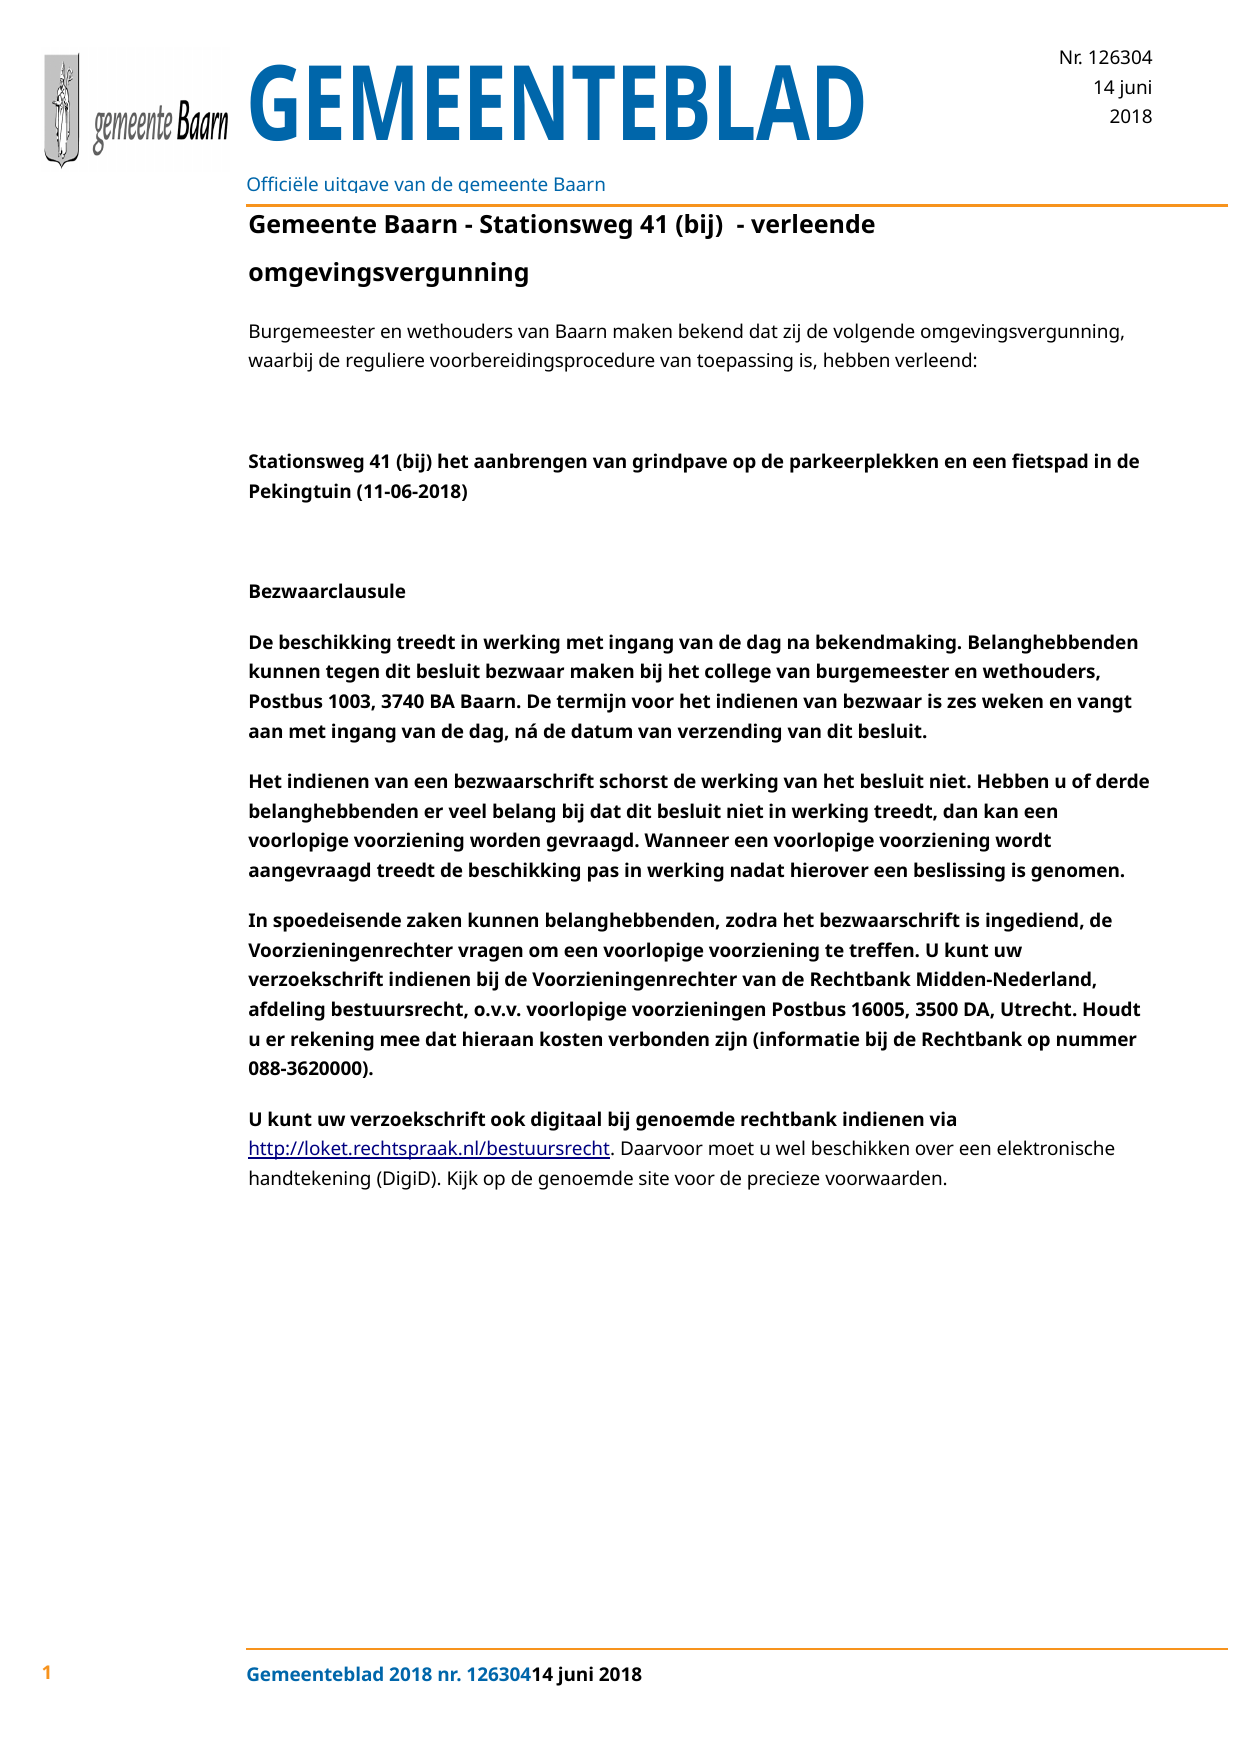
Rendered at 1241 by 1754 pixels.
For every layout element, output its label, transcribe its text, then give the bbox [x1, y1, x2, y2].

text U kunt uw verzoekschrift ook digitaal bij genoemde rechtbank indienen via http://loket.rechtspraak.nl/bestuursrecht. Daarvoor moet u wel beschikken over een elektronische handtekening (DigiD). Kijk op de genoemde site voor de precieze voorwaarden. [248, 1106, 1152, 1191]
text Stationsweg 41 (bij) het aanbrengen van grindpave op de parkeerplekken en een fietspad in de Pekingtuin (11-06-2018) [248, 448, 1152, 504]
text Bezwaarclausule [248, 579, 1152, 604]
text Burgemeester en wethouders van Baarn maken bekend dat zij de volgende omgevingsvergunning, waarbij de reguliere voorbereidingsprocedure van toepassing is, hebben verleend: [248, 318, 1152, 373]
text Gemeente Baarn - Stationsweg 41 (bij) - verleende omgevingsvergunning [248, 207, 1152, 288]
picture [41, 47, 231, 172]
text De beschikking treedt in werking met ingang van de dag na bekendmaking. Belanghebbenden kunnen tegen dit besluit bezwaar maken bij het college van burgemeester en wethouders, Postbus 1003, 3740 BA Baarn. De termijn voor het indienen van bezwaar is zes weken en vangt aan met ingang van de dag, ná de datum van verzending van dit besluit. [248, 629, 1152, 744]
text Het indienen van een bezwaarschrift schorst de werking van het besluit niet. Hebben u of derde belanghebbenden er veel belang bij dat dit besluit niet in werking treedt, dan kan een voorlopige voorziening worden gevraagd. Wanneer een voorlopige voorziening wordt aangevraagd treedt de beschikking pas in werking nadat hierover een beslissing is genomen. [248, 768, 1152, 883]
text In spoedeisende zaken kunnen belanghebbenden, zodra het bezwaarschrift is ingediend, de Voorzieningenrechter vragen om een voorlopige voorziening te treffen. U kunt uw verzoekschrift indienen bij de Voorzieningenrechter van de Rechtbank Midden-Nederland, afdeling bestuursrecht, o.v.v. voorlopige voorzieningen Postbus 16005, 3500 DA, Utrecht. Houdt u er rekening mee dat hieraan kosten verbonden zijn (informatie bij de Rechtbank op nummer 088-3620000). [248, 907, 1152, 1081]
